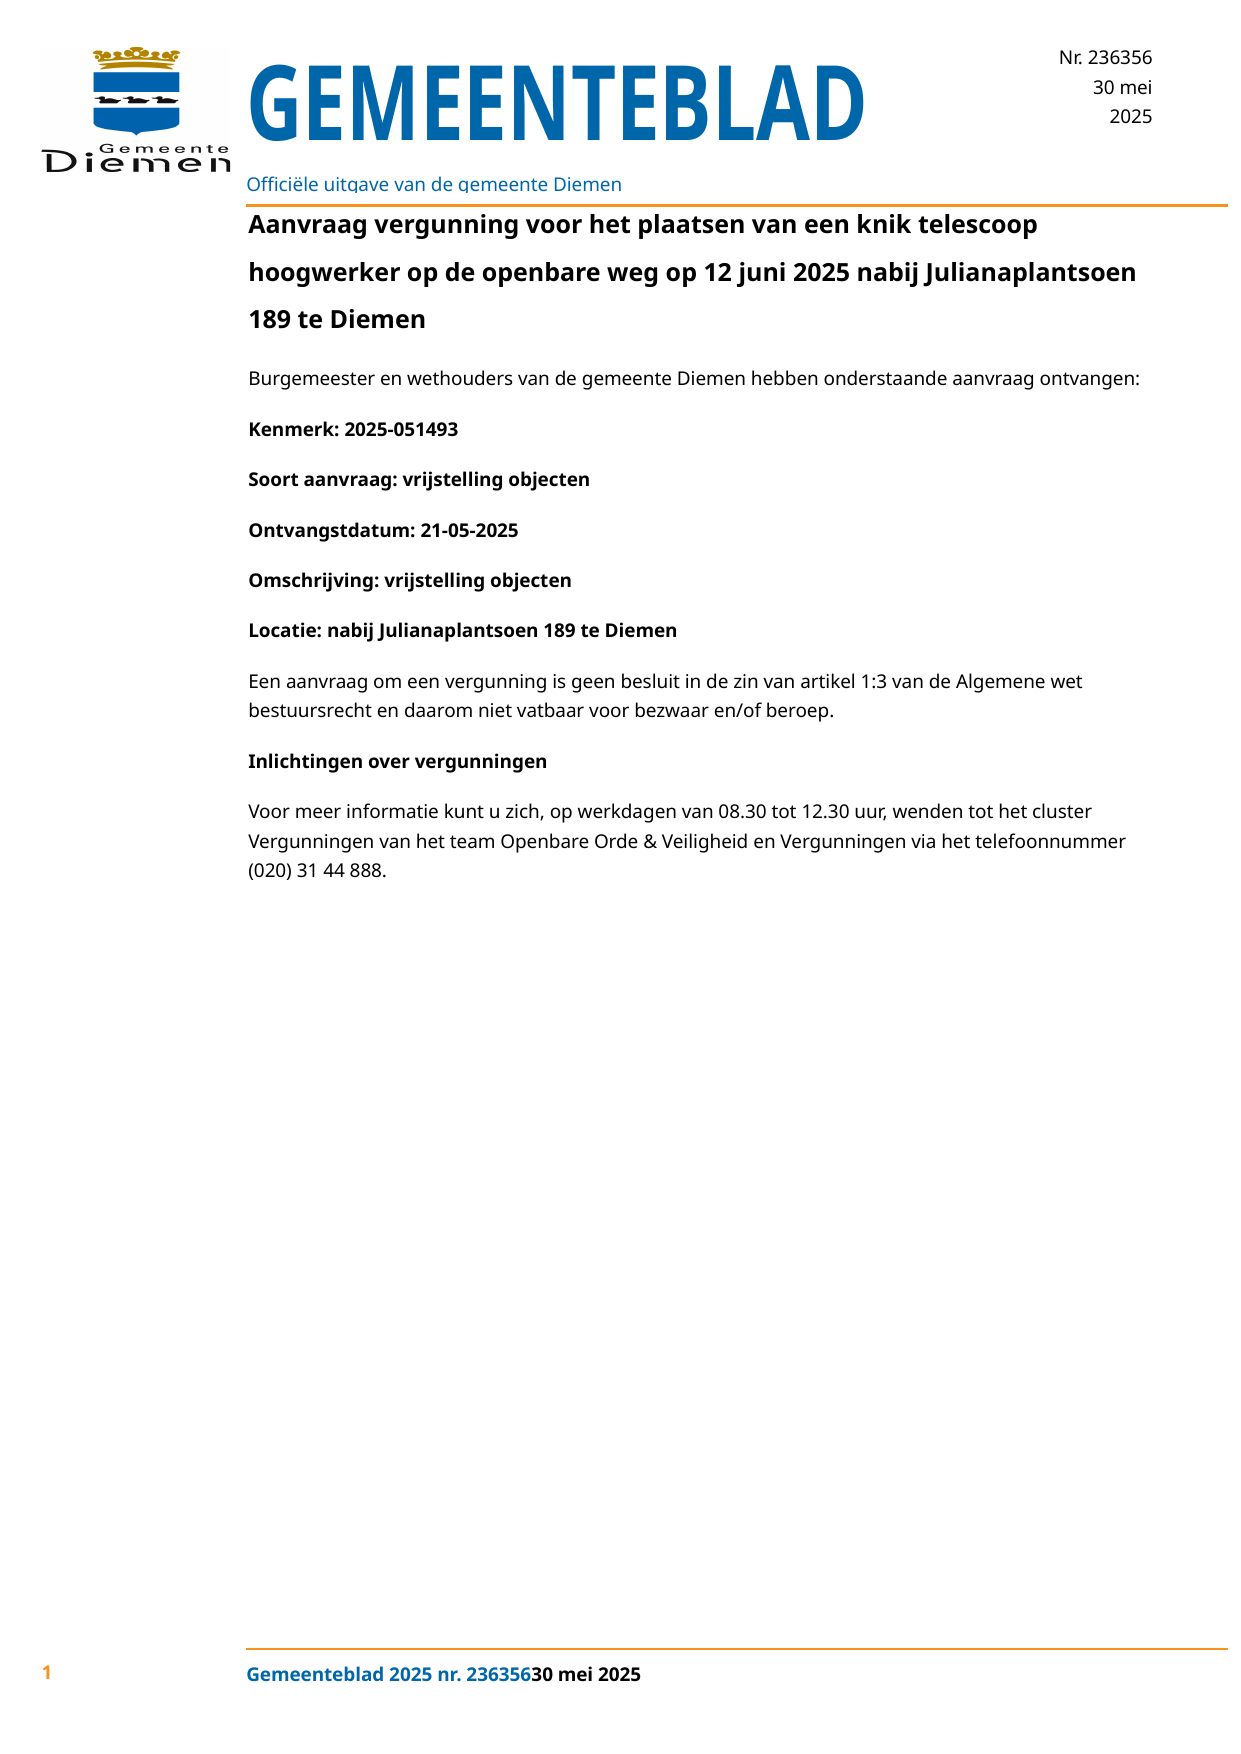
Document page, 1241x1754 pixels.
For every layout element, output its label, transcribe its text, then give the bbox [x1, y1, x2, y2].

text Voor meer informatie kunt u zich, op werkdagen van 08.30 tot 12.30 uur, wenden tot het cluster Vergunningen van het team Openbare Orde & Veiligheid en Vergunningen via het telefoonnummer (020) 31 44 888. [248, 798, 1152, 883]
text Ontvangstdatum: 21-05-2025 [248, 517, 1152, 542]
text Locatie: nabij Julianaplantsoen 189 te Diemen [248, 618, 1152, 643]
text Soort aanvraag: vrijstelling objecten [248, 466, 1152, 492]
text Een aanvraag om een vergunning is geen besluit in de zin van artikel 1:3 van de Algemene wet bestuursrecht en daarom niet vatbaar voor bezwaar en/of beroep. [248, 668, 1152, 723]
picture [41, 47, 231, 172]
text Kenmerk: 2025-051493 [248, 416, 1152, 442]
text Burgemeester en wethouders van de gemeente Diemen hebben onderstaande aanvraag ontvangen: [248, 366, 1152, 391]
text Inlichtingen over vergunningen [248, 748, 1152, 774]
text Aanvraag vergunning voor het plaatsen van een knik telescoop hoogwerker op de openbare weg op 12 juni 2025 nabij Julianaplantsoen 189 te Diemen [248, 207, 1152, 336]
text Omschrijving: vrijstelling objecten [248, 567, 1152, 593]
